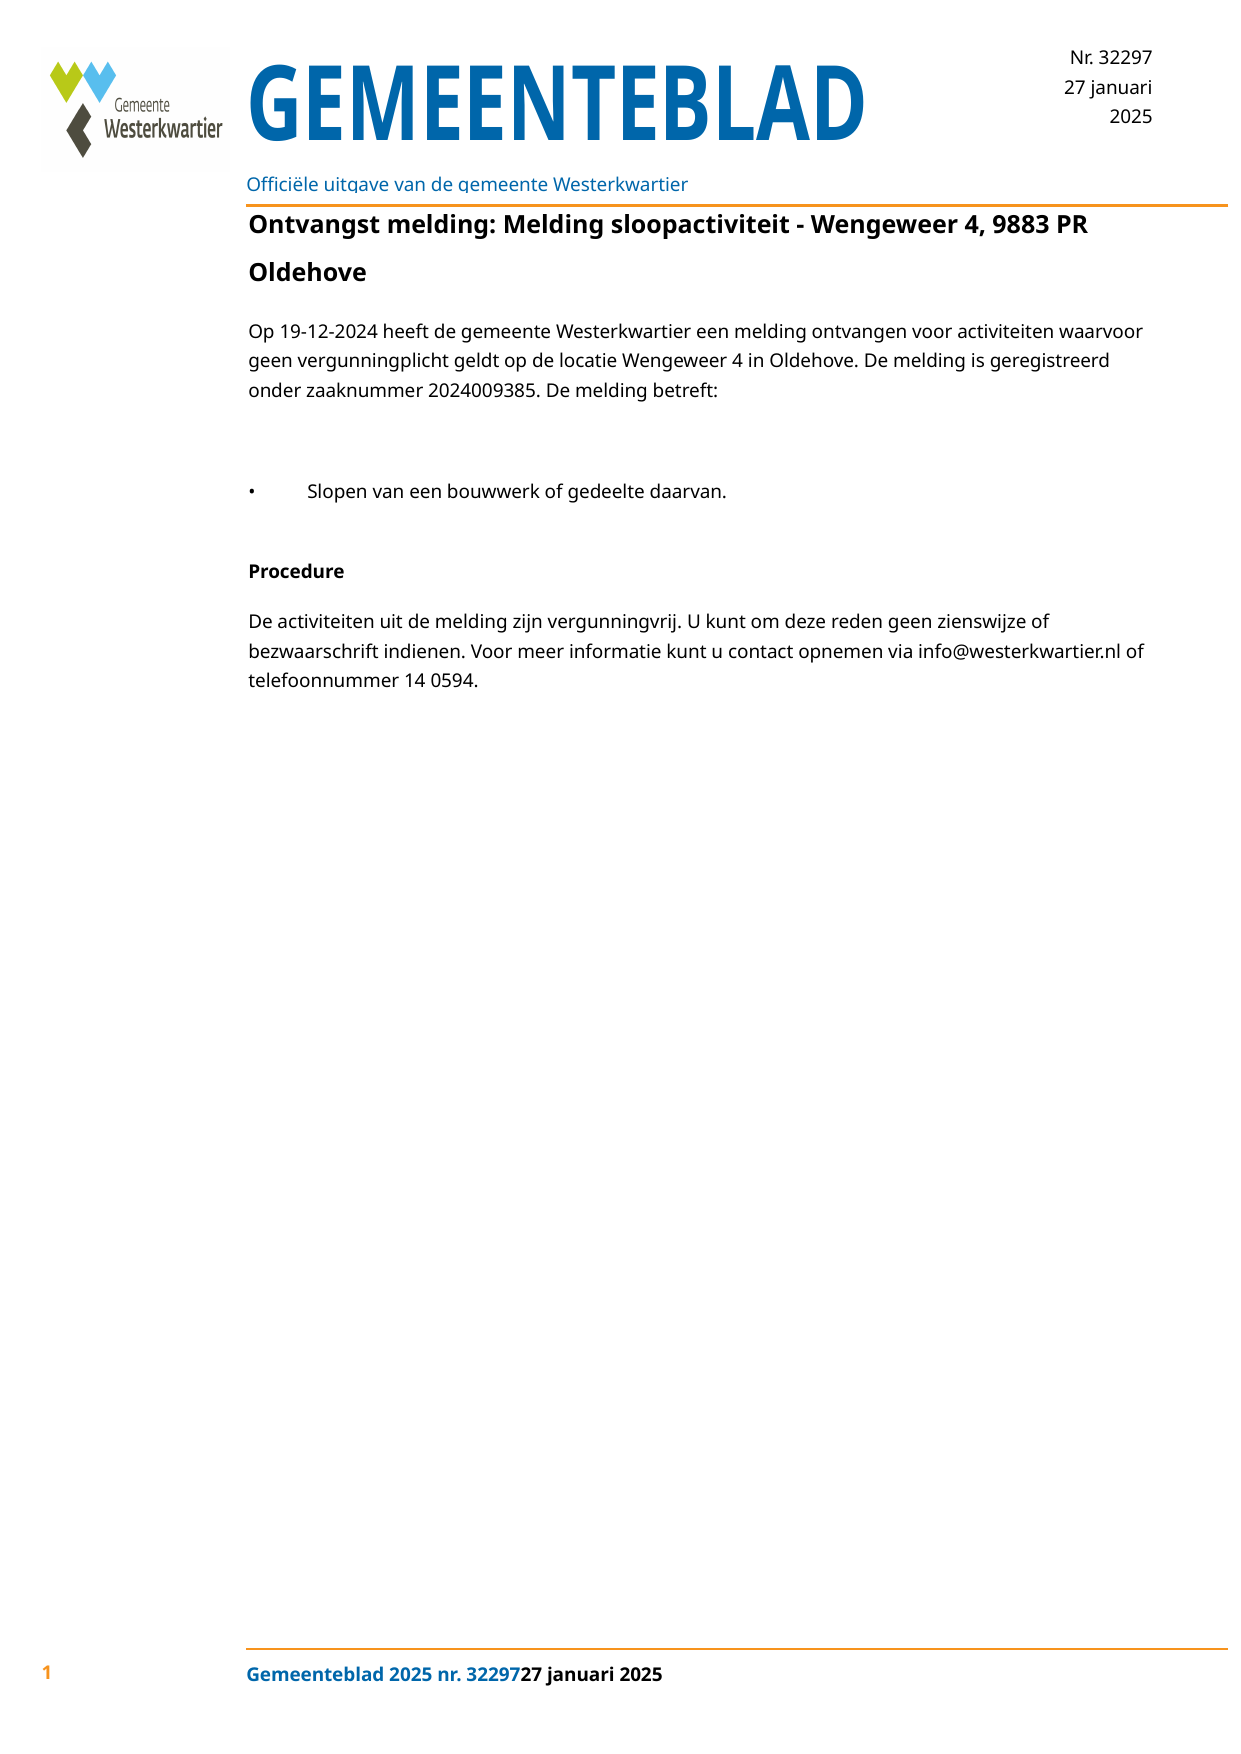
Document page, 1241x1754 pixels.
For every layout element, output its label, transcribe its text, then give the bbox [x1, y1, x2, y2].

text De activiteiten uit de melding zijn vergunningvrij. U kunt om deze reden geen zienswijze of bezwaarschrift indienen. Voor meer informatie kunt u contact opnemen via info@westerkwartier.nl of telefoonnummer 14 0594. [248, 608, 1152, 693]
picture [41, 47, 231, 172]
text Op 19-12-2024 heeft de gemeente Westerkwartier een melding ontvangen voor activiteiten waarvoor geen vergunningplicht geldt op de locatie Wengeweer 4 in Oldehove. De melding is geregistreerd onder zaaknummer 2024009385. De melding betreft: [248, 318, 1152, 403]
list Slopen van een bouwwerk of gedeelte daarvan. [248, 478, 1152, 504]
text Ontvangst melding: Melding sloopactiviteit - Wengeweer 4, 9883 PR Oldehove [248, 207, 1152, 288]
text Procedure [248, 558, 1152, 584]
